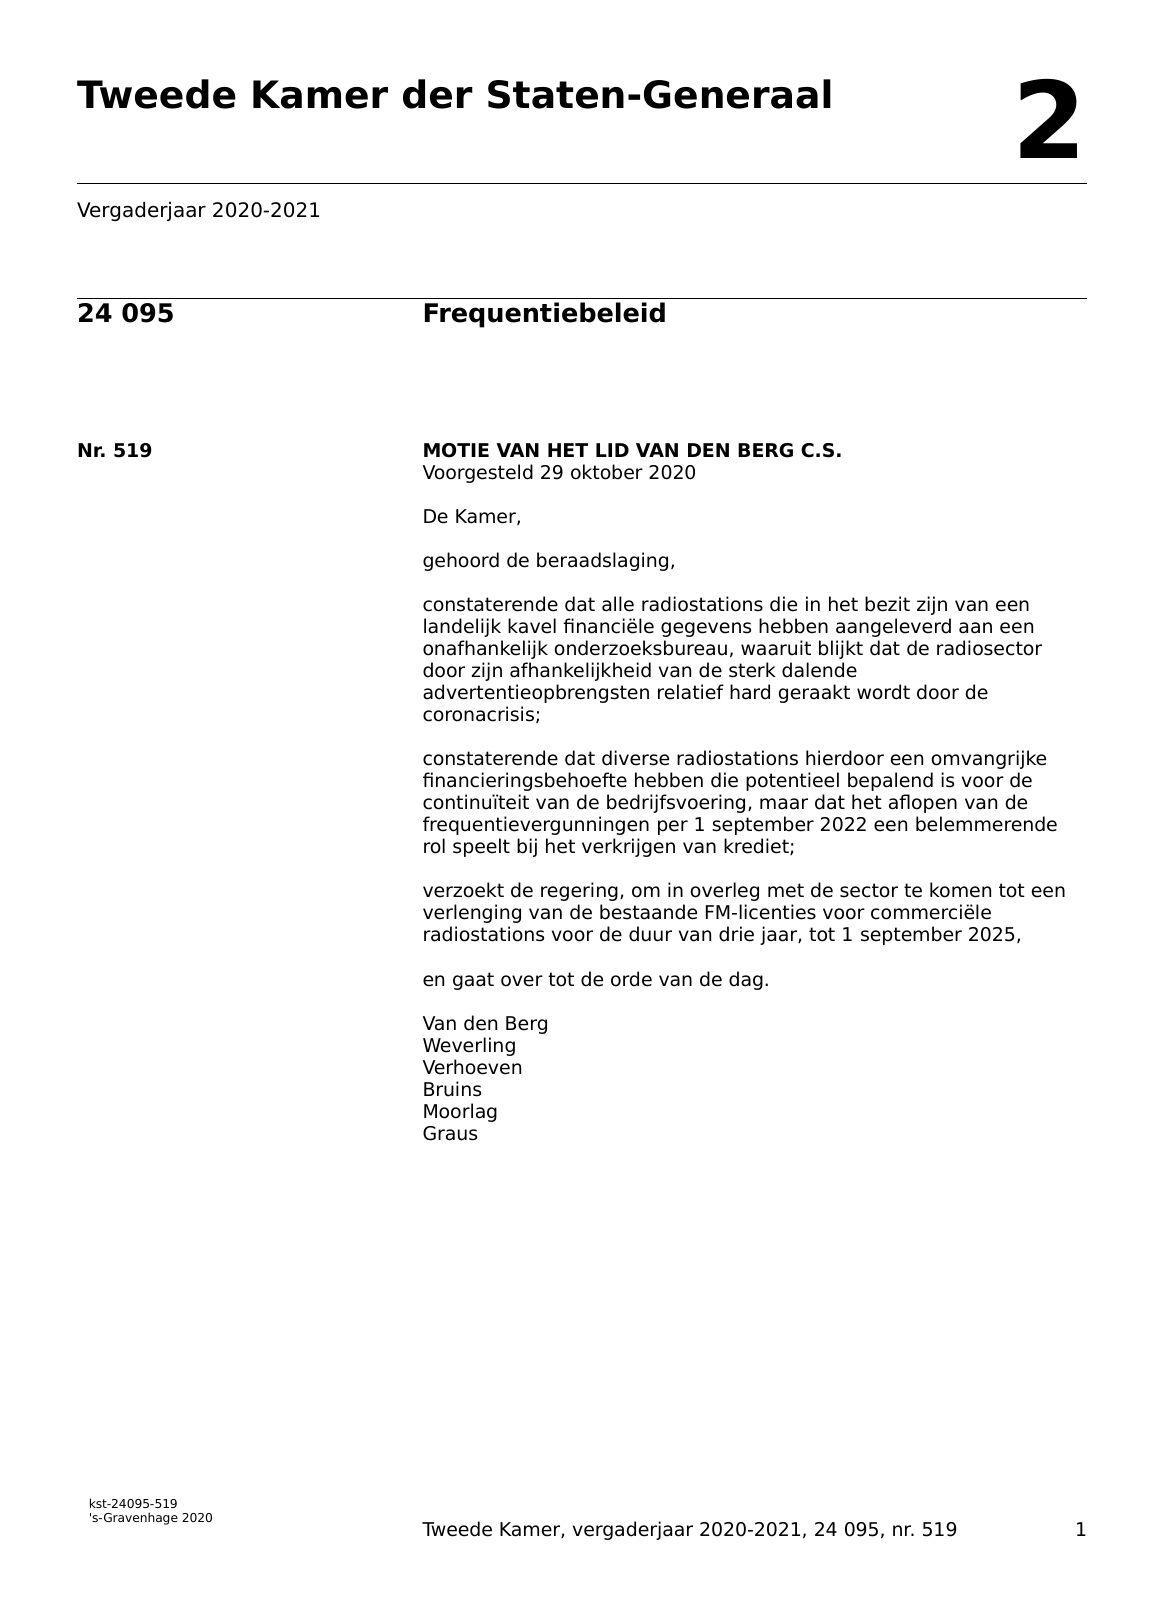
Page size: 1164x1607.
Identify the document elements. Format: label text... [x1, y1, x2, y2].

subtitle 24 095 Frequentiebeleid [77, 299, 1087, 329]
text Voorgesteld 29 oktober 2020 [422, 462, 1087, 484]
table_cell Vergaderjaar 2020-2021 [77, 184, 1087, 298]
text De Kamer, [422, 506, 1087, 528]
text verzoekt de regering, om in overleg met de sector te komen tot een verlenging van de bestaande FM-licenties voor commerciële radiostations voor de duur van drie jaar, tot 1 september 2025, [422, 880, 1087, 946]
text Verhoeven [422, 1057, 1087, 1078]
text en gaat over tot de orde van de dag. [422, 968, 1087, 990]
text Weverling [422, 1034, 1087, 1057]
table_header Tweede Kamer der Staten-Generaal [77, 59, 886, 183]
text Bruins [422, 1078, 1087, 1101]
text Van den Berg [422, 1013, 1087, 1034]
text constaterende dat alle radiostations die in het bezit zijn van een landelijk kavel financiële gegevens hebben aangeleverd aan een onafhankelijk onderzoeksbureau, waaruit blijkt dat de radiosector door zijn afhankelijkheid van de sterk dalende advertentieopbrengsten relatief hard geraakt wordt door de coronacrisis; [422, 594, 1087, 726]
text Moorlag [422, 1101, 1087, 1122]
text constaterende dat diverse radiostations hierdoor een omvangrijke financieringsbehoefte hebben die potentieel bepalend is voor de continuïteit van de bedrijfsvoering, maar dat het aflopen van de frequentievergunningen per 1 september 2022 een belemmerende rol speelt bij het verkrijgen van krediet; [422, 748, 1087, 858]
subtitle Nr. 519 MOTIE VAN HET LID VAN DEN BERG C.S. [77, 440, 1087, 462]
text gehoord de beraadslaging, [422, 550, 1087, 572]
table_header 2 [886, 59, 1087, 183]
text 's-Gravenhage 2020 [88, 1511, 323, 1525]
text kst-24095-519 [88, 1497, 323, 1511]
text Graus [422, 1122, 1087, 1144]
